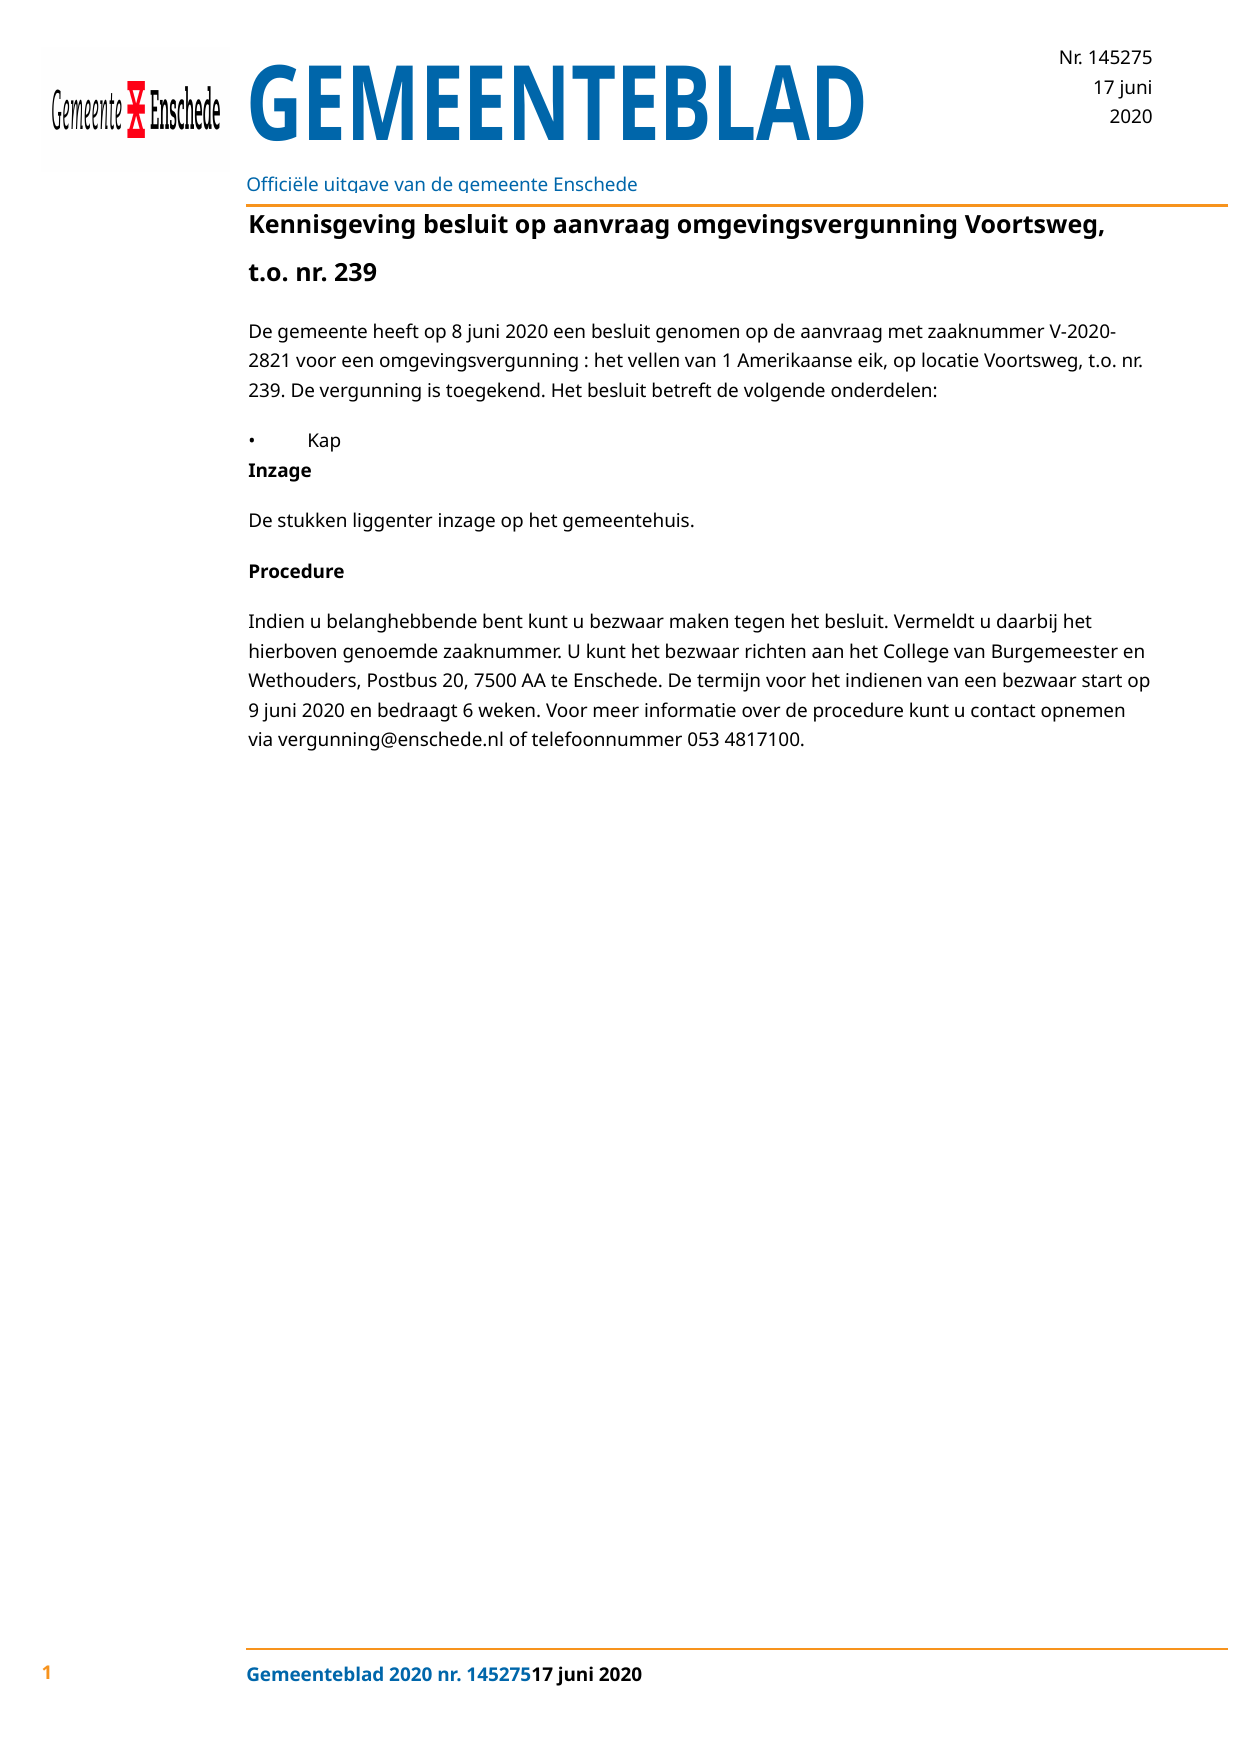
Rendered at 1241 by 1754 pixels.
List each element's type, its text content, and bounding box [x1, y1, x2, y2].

text Indien u belanghebbende bent kunt u bezwaar maken tegen het besluit. Vermeldt u daarbij het hierboven genoemde zaaknummer. U kunt het bezwaar richten aan het College van Burgemees­ter en Wethouders, Postbus 20, 7500 AA te Enschede. De termijn voor het indienen van een bezwaar start op 9 juni 2020 en bedraagt 6 weken. Voor meer informatie over de procedure kunt u contact opnemen via vergunning@enschede.nl of telefoonnummer 053 4817100. [248, 608, 1152, 752]
text Procedure [248, 558, 1152, 584]
text De gemeente heeft op 8 juni 2020 een besluit genomen op de aanvraag met zaaknummer V-2020-2821 voor een omgevingsvergunning : het vellen van 1 Amerikaanse eik, op locatie Voortsweg, t.o. nr. 239. De vergunning is toegekend. Het besluit betreft de volgende onderdelen: [248, 318, 1152, 403]
text Kennisgeving besluit op aanvraag omgevingsvergunning Voortsweg, t.o. nr. 239 [248, 207, 1152, 288]
picture [41, 47, 231, 172]
text De stukken liggenter inzage op het gemeentehuis. [248, 507, 1152, 533]
list Kap [248, 427, 1152, 453]
text Inzage [248, 457, 1152, 483]
